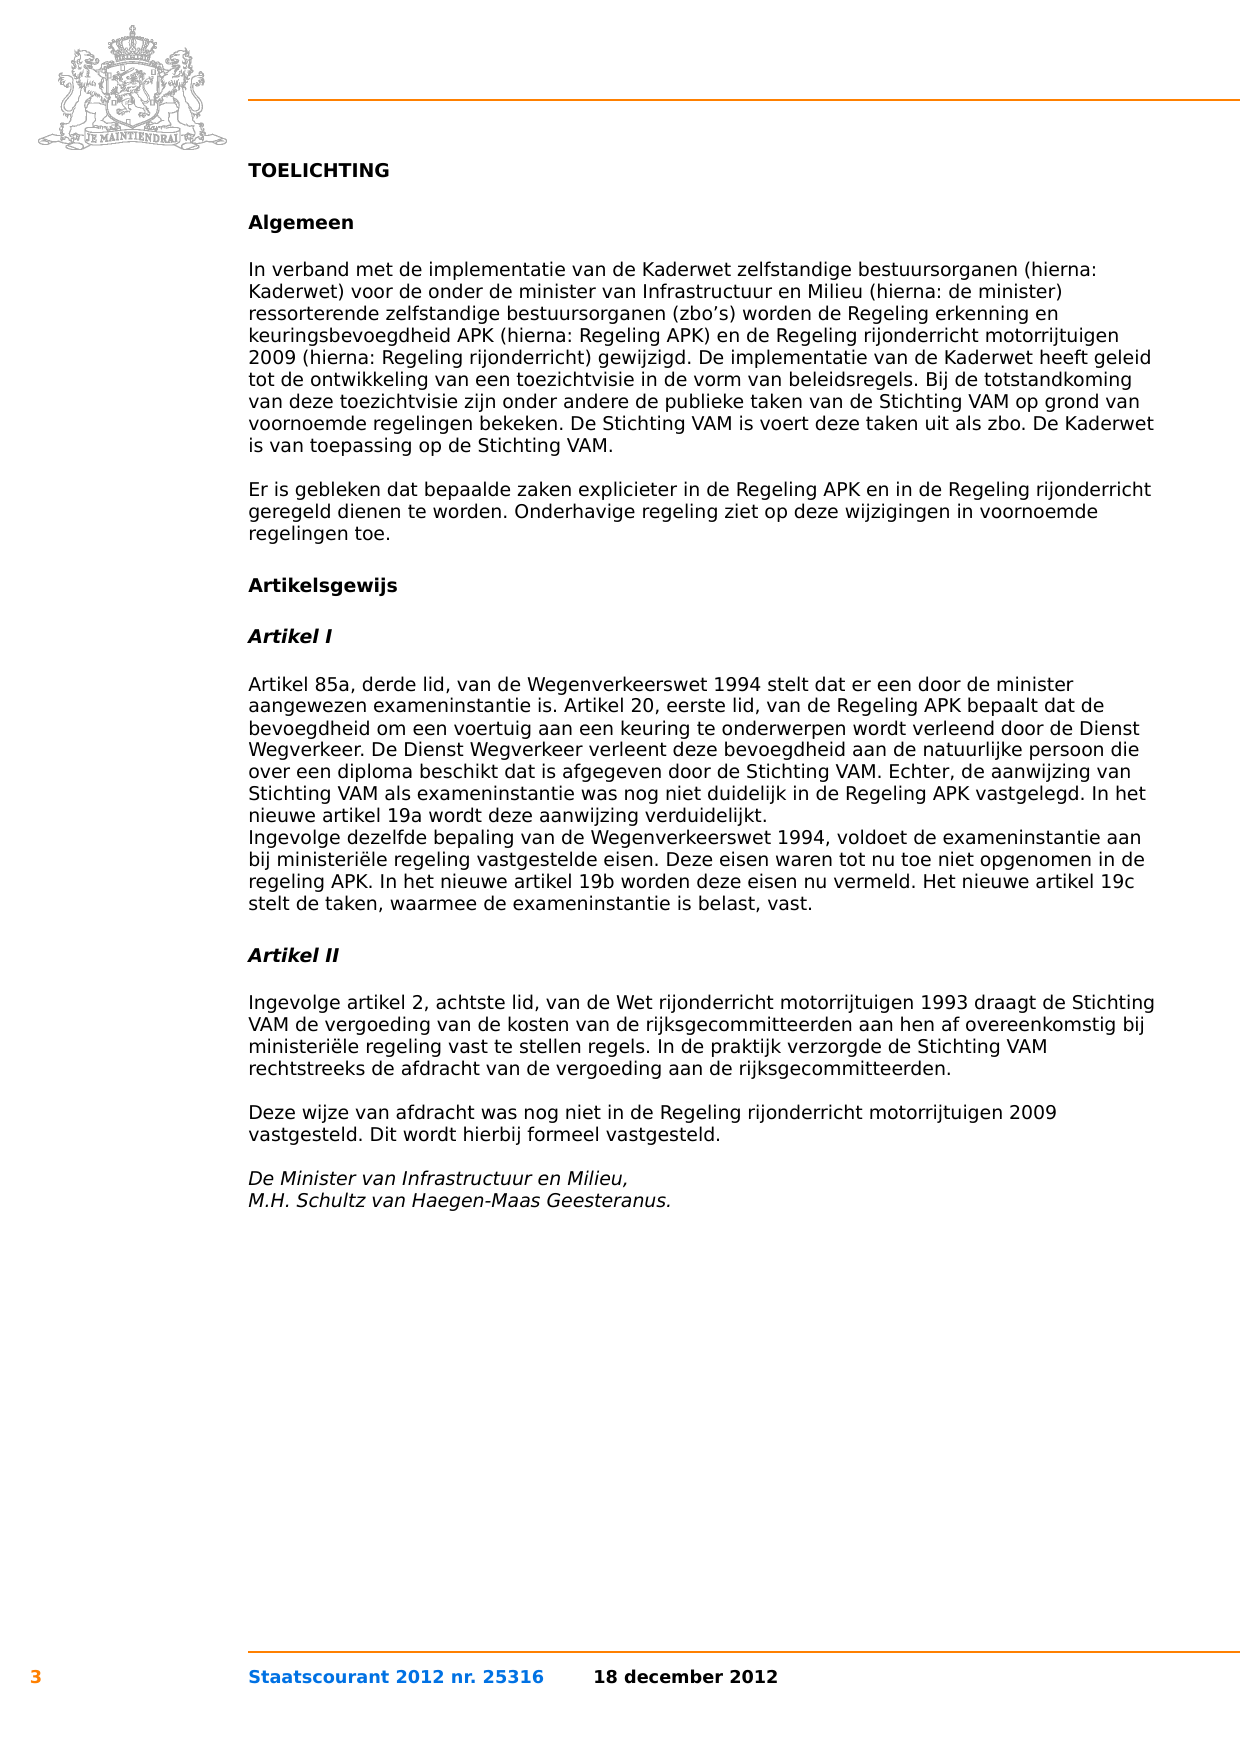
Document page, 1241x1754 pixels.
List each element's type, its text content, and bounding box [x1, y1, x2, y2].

text Ingevolge dezelfde bepaling van de Wegenverkeerswet 1994, voldoet de exameninstantie aan bij ministeriële regeling vastgestelde eisen. Deze eisen waren tot nu toe niet opgenomen in de regeling APK. In het nieuwe artikel 19b worden deze eisen nu vermeld. Het nieuwe artikel 19c stelt de taken, waarmee de exameninstantie is belast, vast. [248, 827, 1163, 915]
picture [38, 25, 227, 150]
text In verband met de implementatie van de Kaderwet zelfstandige bestuursorganen (hierna: Kaderwet) voor de onder de minister van Infrastructuur en Milieu (hierna: de minister) ressorterende zelfstandige bestuursorganen (zbo’s) worden de Regeling erkenning en keuringsbevoegdheid APK (hierna: Regeling APK) en de Regeling rijonderricht motorrijtuigen 2009 (hierna: Regeling rijonderricht) gewijzigd. De implementatie van de Kaderwet heeft geleid tot de ontwikkeling van een toezichtvisie in de vorm van beleidsregels. Bij de totstandkoming van deze toezichtvisie zijn onder andere de publieke taken van de Stichting VAM op grond van voornoemde regelingen bekeken. De Stichting VAM is voert deze taken uit als zbo. De Kaderwet is van toepassing op de Stichting VAM. [248, 259, 1163, 457]
subtitle Algemeen [248, 212, 1163, 234]
text Artikel 85a, derde lid, van de Wegenverkeerswet 1994 stelt dat er een door de minister aangewezen exameninstantie is. Artikel 20, eerste lid, van de Regeling APK bepaalt dat de bevoegdheid om een voertuig aan een keuring te onderwerpen wordt verleend door de Dienst Wegverkeer. De Dienst Wegverkeer verleent deze bevoegdheid aan de natuurlijke persoon die over een diploma beschikt dat is afgegeven door de Stichting VAM. Echter, de aanwijzing van Stichting VAM als exameninstantie was nog niet duidelijk in de Regeling APK vastgelegd. In het nieuwe artikel 19a wordt deze aanwijzing verduidelijkt. [248, 673, 1163, 827]
subtitle Artikelsgewijs [248, 574, 1163, 596]
subtitle Artikel I [248, 626, 1163, 648]
text Er is gebleken dat bepaalde zaken explicieter in de Regeling APK en in de Regeling rijonderricht geregeld dienen te worden. Onderhavige regeling ziet op deze wijzigingen in voornoemde regelingen toe. [248, 478, 1163, 544]
text De Minister van Infrastructuur en Milieu, M.H. Schultz van Haegen-Maas Geesteranus. [248, 1168, 1163, 1212]
text Deze wijze van afdracht was nog niet in de Regeling rijonderricht motorrijtuigen 2009 vastgesteld. Dit wordt hierbij formeel vastgesteld. [248, 1102, 1163, 1146]
subtitle TOELICHTING [248, 160, 1163, 182]
text Ingevolge artikel 2, achtste lid, van de Wet rijonderricht motorrijtuigen 1993 draagt de Stichting VAM de vergoeding van de kosten van de rijksgecommitteerden aan hen af overeenkomstig bij ministeriële regeling vast te stellen regels. In de praktijk verzorgde de Stichting VAM rechtstreeks de afdracht van de vergoeding aan de rijksgecommitteerden. [248, 992, 1163, 1080]
subtitle Artikel II [248, 945, 1163, 967]
